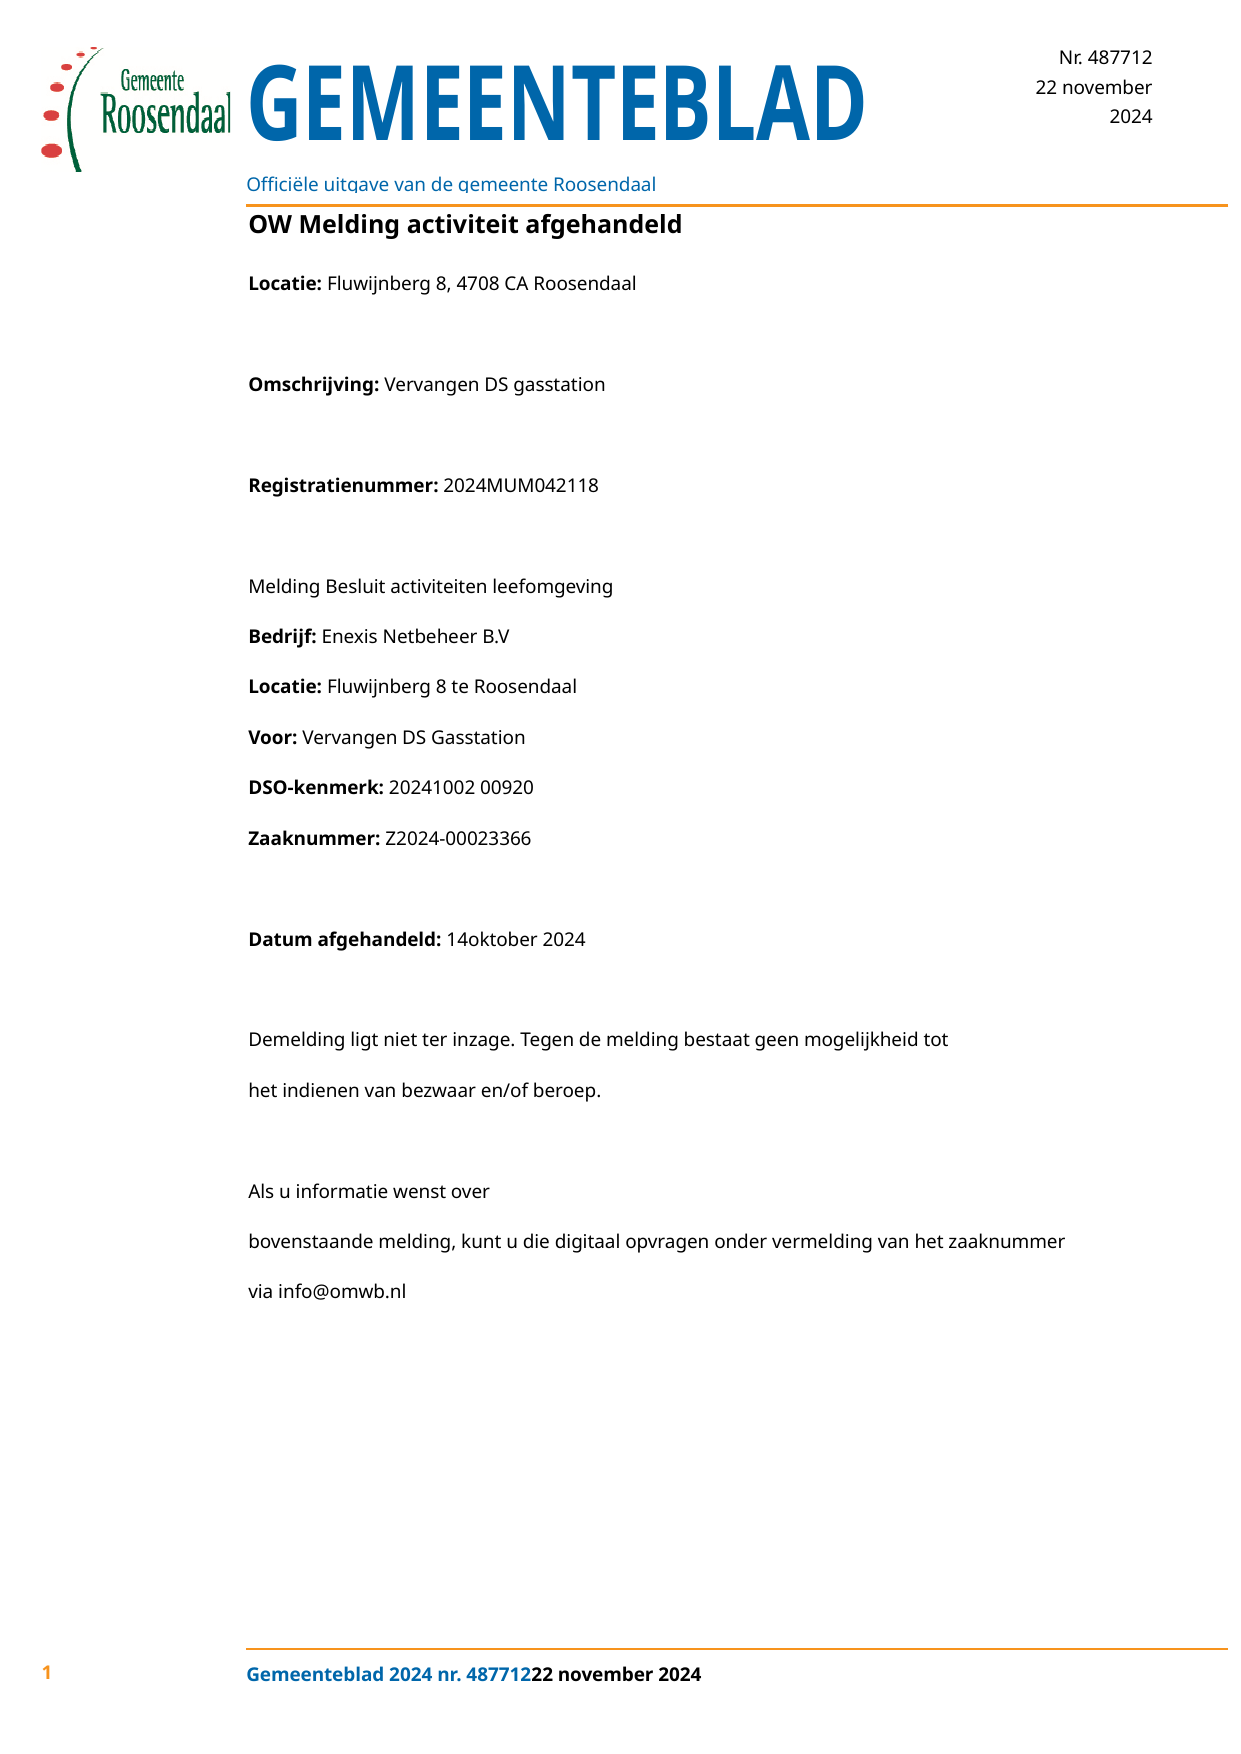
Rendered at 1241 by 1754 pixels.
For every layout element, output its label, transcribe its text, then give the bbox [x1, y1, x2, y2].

text Melding Besluit activiteiten leefomgeving [248, 573, 1152, 598]
text OW Melding activiteit afgehandeld [248, 207, 1152, 241]
picture [41, 47, 231, 172]
text Omschrijving: Vervangen DS gasstation [248, 371, 1152, 397]
text Zaaknummer: Z2024-00023366 [248, 825, 1152, 851]
text Bedrijf: Enexis Netbeheer B.V [248, 623, 1152, 649]
text Demelding ligt niet ter inzage. Tegen de melding bestaat geen mogelijkheid tot [248, 1027, 1152, 1052]
text Voor: Vervangen DS Gasstation [248, 724, 1152, 750]
text Locatie: Fluwijnberg 8 te Roosendaal [248, 674, 1152, 699]
text het indienen van bezwaar en/of beroep. [248, 1077, 1152, 1103]
text bovenstaande melding, kunt u die digitaal opvragen onder vermelding van het zaaknummer [248, 1228, 1152, 1254]
text DSO-kenmerk: 20241002 00920 [248, 774, 1152, 800]
text via info@omwb.nl [248, 1279, 1152, 1304]
text Datum afgehandeld: 14oktober 2024 [248, 926, 1152, 951]
text Registratienummer: 2024MUM042118 [248, 472, 1152, 498]
text Locatie: Fluwijnberg 8, 4708 CA Roosendaal [248, 270, 1152, 296]
text Als u informatie wenst over [248, 1178, 1152, 1203]
